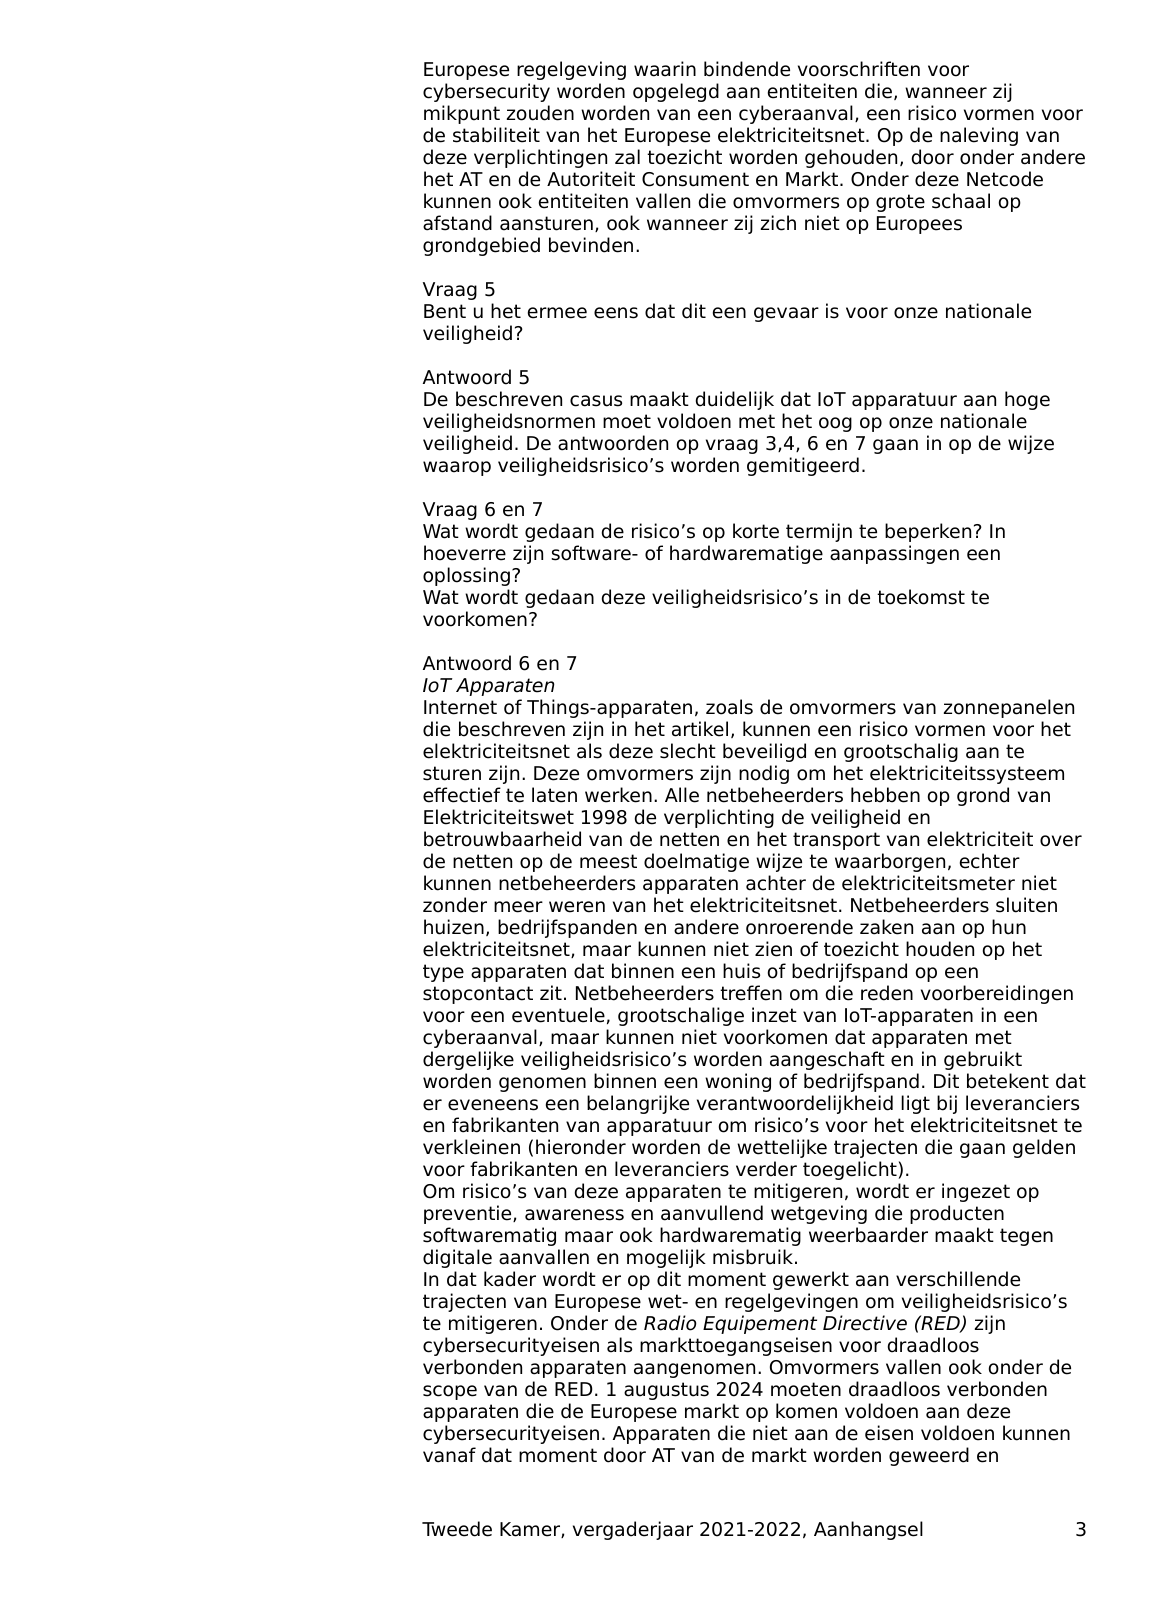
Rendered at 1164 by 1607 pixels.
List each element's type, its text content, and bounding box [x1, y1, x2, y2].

text Internet of Things-apparaten, zoals de omvormers van zonnepanelen die beschreven zijn in het artikel, kunnen een risico vormen voor het elektriciteitsnet als deze slecht beveiligd en grootschalig aan te sturen zijn. Deze omvormers zijn nodig om het elektriciteitssysteem effectief te laten werken. Alle netbeheerders hebben op grond van Elektriciteitswet 1998 de verplichting de veiligheid en betrouwbaarheid van de netten en het transport van elektriciteit over de netten op de meest doelmatige wijze te waarborgen, echter kunnen netbeheerders apparaten achter de elektriciteitsmeter niet zonder meer weren van het elektriciteitsnet. Netbeheerders sluiten huizen, bedrijfspanden en andere onroerende zaken aan op hun elektriciteitsnet, maar kunnen niet zien of toezicht houden op het type apparaten dat binnen een huis of bedrijfspand op een stopcontact zit. Netbeheerders treffen om die reden voorbereidingen voor een eventuele, grootschalige inzet van IoT-apparaten in een cyberaanval, maar kunnen niet voorkomen dat apparaten met dergelijke veiligheidsrisico’s worden aangeschaft en in gebruikt worden genomen binnen een woning of bedrijfspand. Dit betekent dat er eveneens een belangrijke verantwoordelijkheid ligt bij leveranciers en fabrikanten van apparatuur om risico’s voor het elektriciteitsnet te verkleinen (hieronder worden de wettelijke trajecten die gaan gelden voor fabrikanten en leveranciers verder toegelicht). [422, 697, 1087, 1181]
text Om risico’s van deze apparaten te mitigeren, wordt er ingezet op preventie, awareness en aanvullend wetgeving die producten softwarematig maar ook hardwarematig weerbaarder maakt tegen digitale aanvallen en mogelijk misbruik. [422, 1181, 1087, 1269]
text Wat wordt gedaan de risico’s op korte termijn te beperken? In hoeverre zijn software- of hardwarematige aanpassingen een oplossing? [422, 521, 1087, 587]
text Wat wordt gedaan deze veiligheidsrisico’s in de toekomst te voorkomen? [422, 587, 1087, 631]
text Bent u het ermee eens dat dit een gevaar is voor onze nationale veiligheid? [422, 301, 1087, 345]
text Vraag 5 [422, 279, 1087, 301]
text Vraag 6 en 7 [422, 499, 1087, 521]
text Antwoord 5 [422, 367, 1087, 389]
text Europese regelgeving waarin bindende voorschriften voor cybersecurity worden opgelegd aan entiteiten die, wanneer zij mikpunt zouden worden van een cyberaanval, een risico vormen voor de stabiliteit van het Europese elektriciteitsnet. Op de naleving van deze verplichtingen zal toezicht worden gehouden, door onder andere het AT en de Autoriteit Consument en Markt. Onder deze Netcode kunnen ook entiteiten vallen die omvormers op grote schaal op afstand aansturen, ook wanneer zij zich niet op Europees grondgebied bevinden. [422, 59, 1087, 257]
text IoT Apparaten [422, 675, 1087, 697]
text Antwoord 6 en 7 [422, 653, 1087, 675]
text In dat kader wordt er op dit moment gewerkt aan verschillende trajecten van Europese wet- en regelgevingen om veiligheidsrisico’s te mitigeren. Onder de Radio Equipement Directive (RED) zijn cybersecurityeisen als markttoegangseisen voor draadloos verbonden apparaten aangenomen. Omvormers vallen ook onder de scope van de RED. 1 augustus 2024 moeten draadloos verbonden apparaten die de Europese markt op komen voldoen aan deze cybersecurityeisen. Apparaten die niet aan de eisen voldoen kunnen vanaf dat moment door AT van de markt worden geweerd en [422, 1269, 1087, 1467]
text De beschreven casus maakt duidelijk dat IoT apparatuur aan hoge veiligheidsnormen moet voldoen met het oog op onze nationale veiligheid. De antwoorden op vraag 3,4, 6 en 7 gaan in op de wijze waarop veiligheidsrisico’s worden gemitigeerd. [422, 389, 1087, 477]
